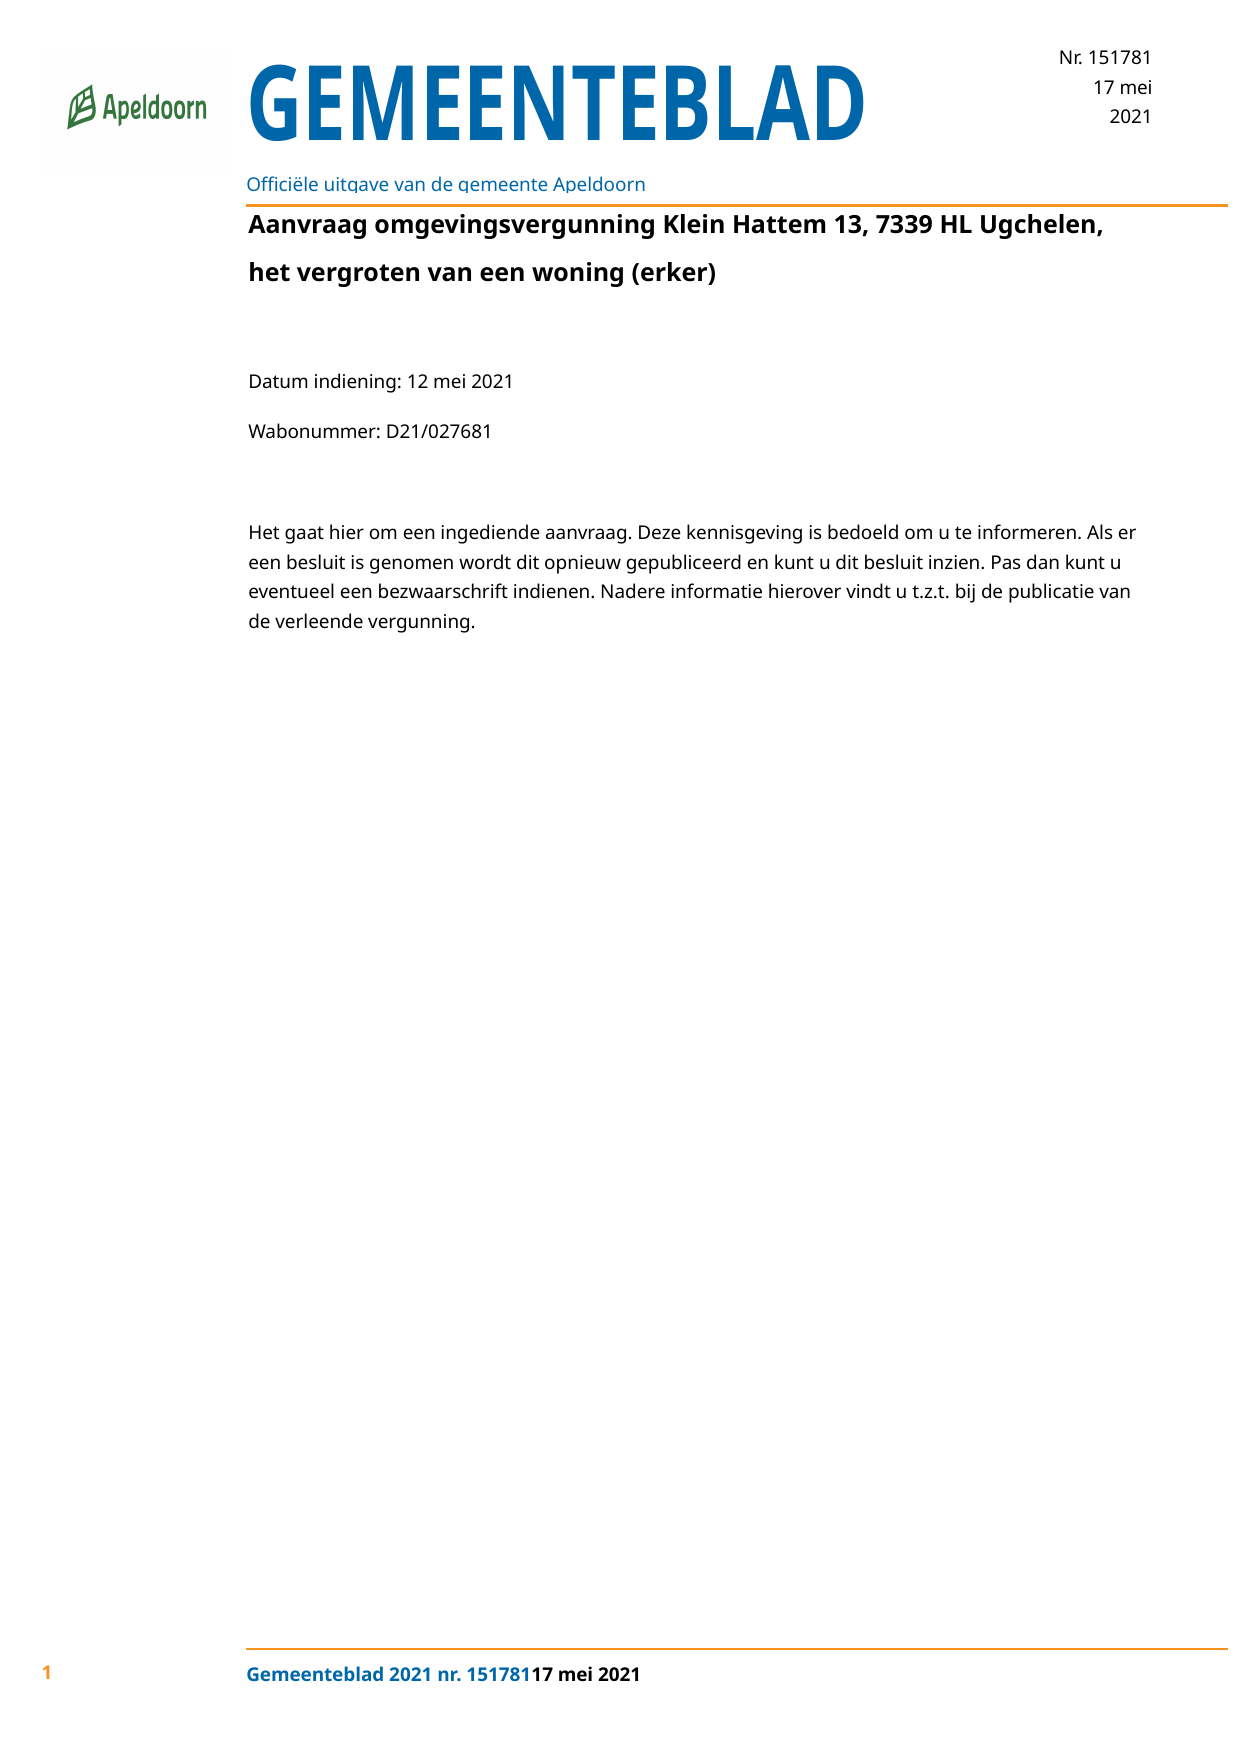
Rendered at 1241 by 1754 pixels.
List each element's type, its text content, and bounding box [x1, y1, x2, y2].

picture [41, 47, 231, 172]
text Aanvraag omgevingsvergunning Klein Hattem 13, 7339 HL Ugchelen, het vergroten van een woning (erker) [248, 207, 1152, 288]
text Wabonummer: D21/027681 [248, 419, 1152, 444]
text Datum indiening: 12 mei 2021 [248, 368, 1152, 394]
text Het gaat hier om een ingediende aanvraag. Deze kennisgeving is bedoeld om u te informeren. Als er een besluit is genomen wordt dit opnieuw gepubliceerd en kunt u dit besluit inzien. Pas dan kunt u eventueel een bezwaarschrift indienen. Nadere informatie hierover vindt u t.z.t. bij de publicatie van de verleende vergunning. [248, 519, 1152, 634]
